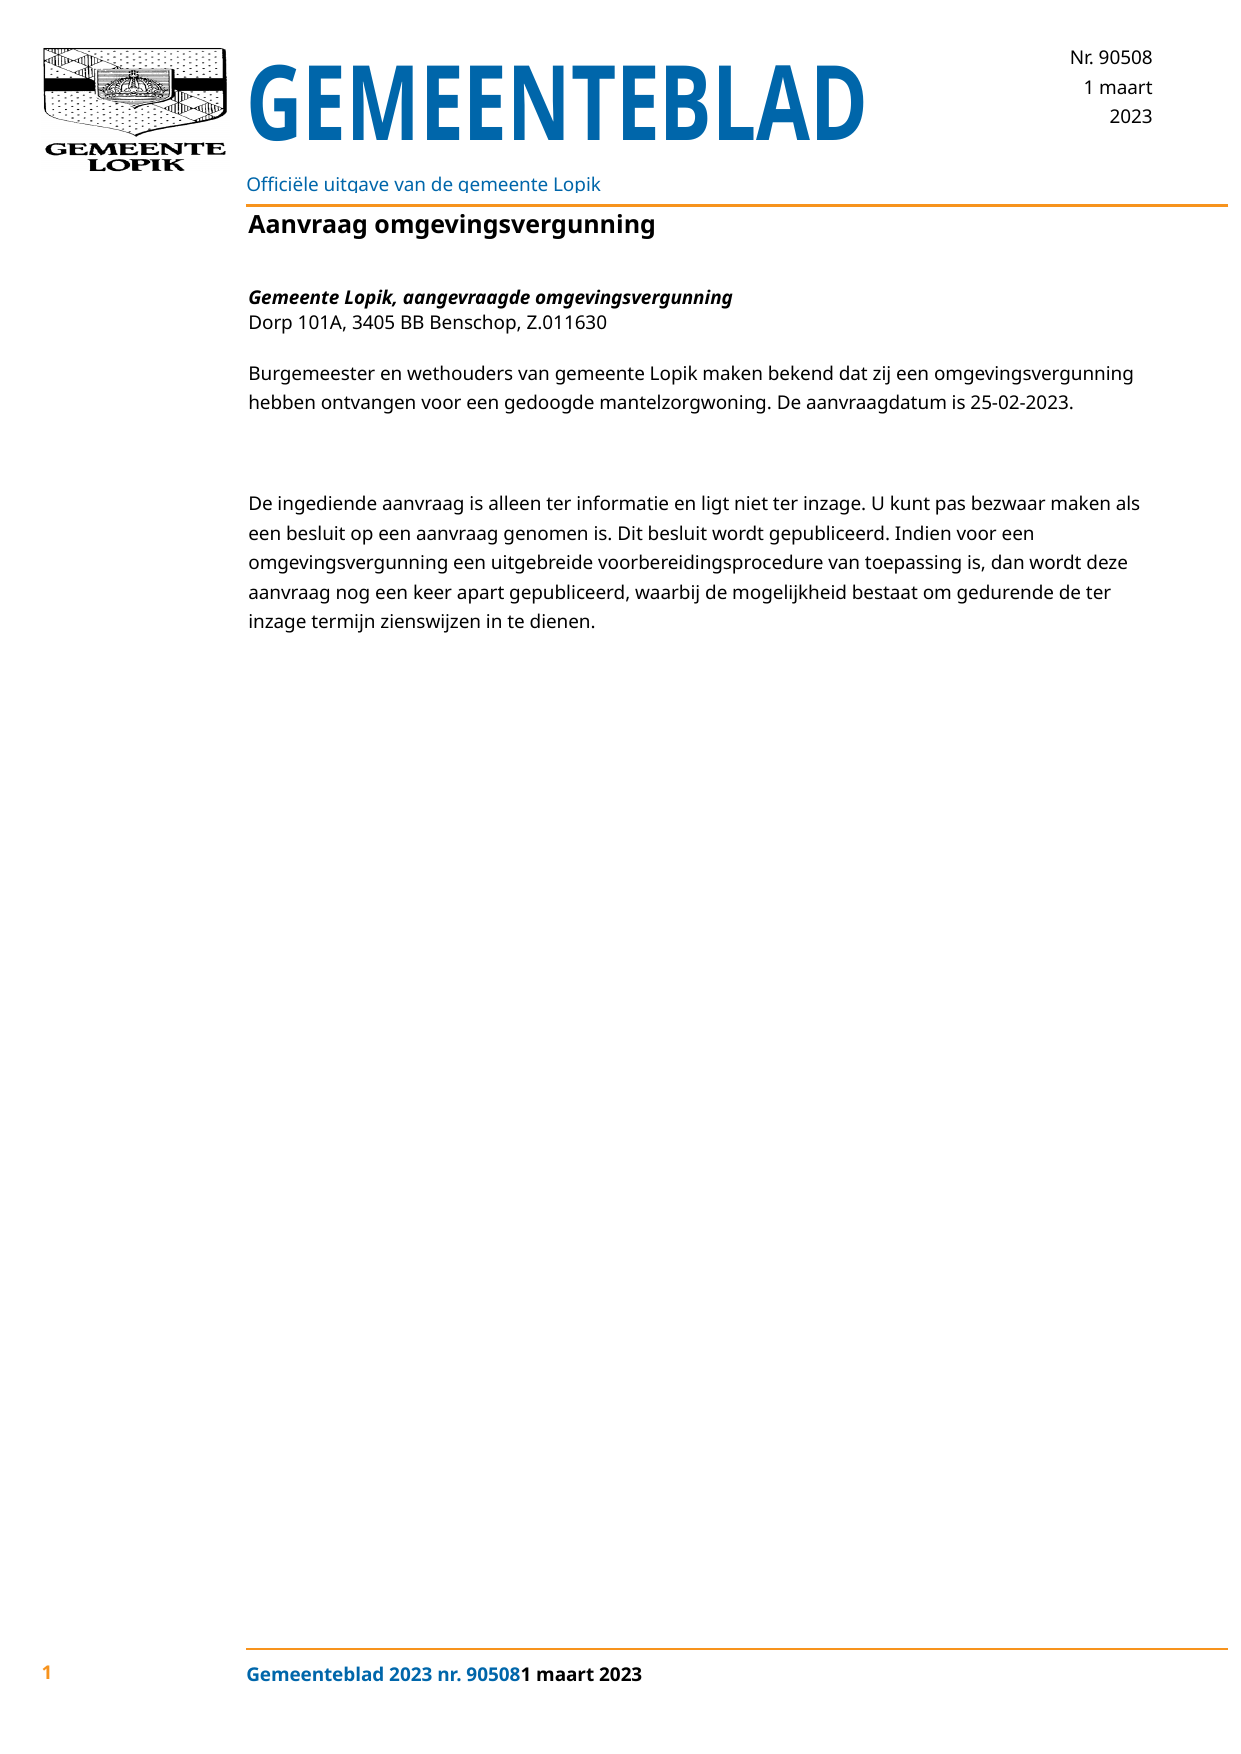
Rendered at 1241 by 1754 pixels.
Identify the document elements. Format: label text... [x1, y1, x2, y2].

text Burgemeester en wethouders van gemeente Lopik maken bekend dat zij een omgevingsvergunning hebben ontvangen voor een gedoogde mantelzorgwoning. De aanvraagdatum is 25-02-2023. [248, 360, 1152, 415]
text Aanvraag omgevingsvergunning [248, 207, 1152, 241]
text Gemeente Lopik, aangevraagde omgevingsvergunning [248, 284, 1152, 309]
picture [41, 47, 231, 172]
text Dorp 101A, 3405 BB Benschop, Z.011630 [248, 309, 1152, 335]
text De ingediende aanvraag is alleen ter informatie en ligt niet ter inzage. U kunt pas bezwaar maken als een besluit op een aanvraag genomen is. Dit besluit wordt gepubliceerd. Indien voor een omgevingsvergunning een uitgebreide voorbereidingsprocedure van toepassing is, dan wordt deze aanvraag nog een keer apart gepubliceerd, waarbij de mogelijkheid bestaat om gedurende de ter inzage termijn zienswijzen in te dienen. [248, 490, 1152, 634]
